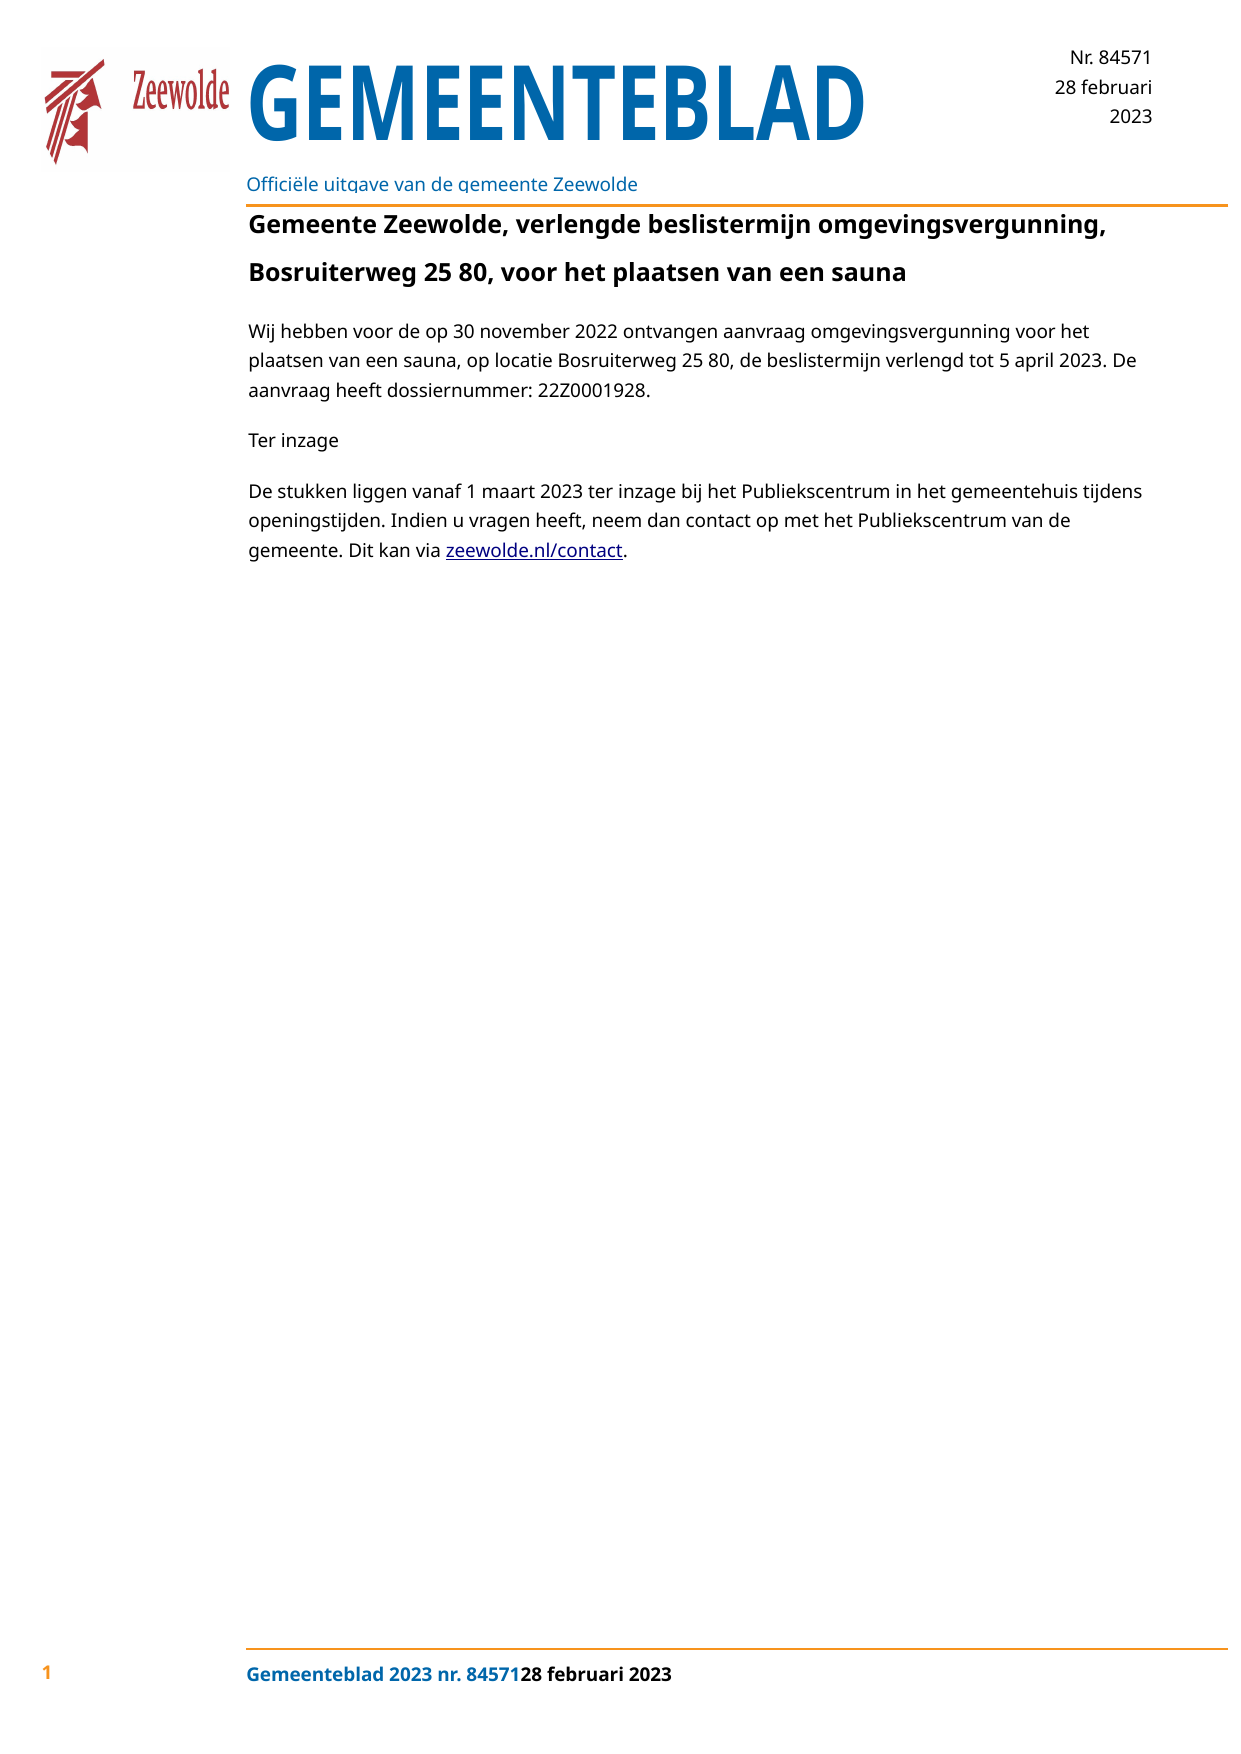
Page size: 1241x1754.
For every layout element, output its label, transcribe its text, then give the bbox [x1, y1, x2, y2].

text Ter inzage [248, 427, 1152, 453]
text Gemeente Zeewolde, verlengde beslistermijn omgevingsvergunning, Bosruiterweg 25 80, voor het plaatsen van een sauna [248, 207, 1152, 288]
text Wij hebben voor de op 30 november 2022 ontvangen aanvraag omgevingsvergunning voor het plaatsen van een sauna, op locatie Bosruiterweg 25 80, de beslistermijn verlengd tot 5 april 2023. De aanvraag heeft dossiernummer: 22Z0001928. [248, 318, 1152, 403]
picture [41, 47, 231, 172]
text De stukken liggen vanaf 1 maart 2023 ter inzage bij het Publiekscentrum in het gemeentehuis tijdens openingstijden. Indien u vragen heeft, neem dan contact op met het Publiekscentrum van de gemeente. Dit kan via zeewolde.nl/contact. [248, 478, 1152, 563]
